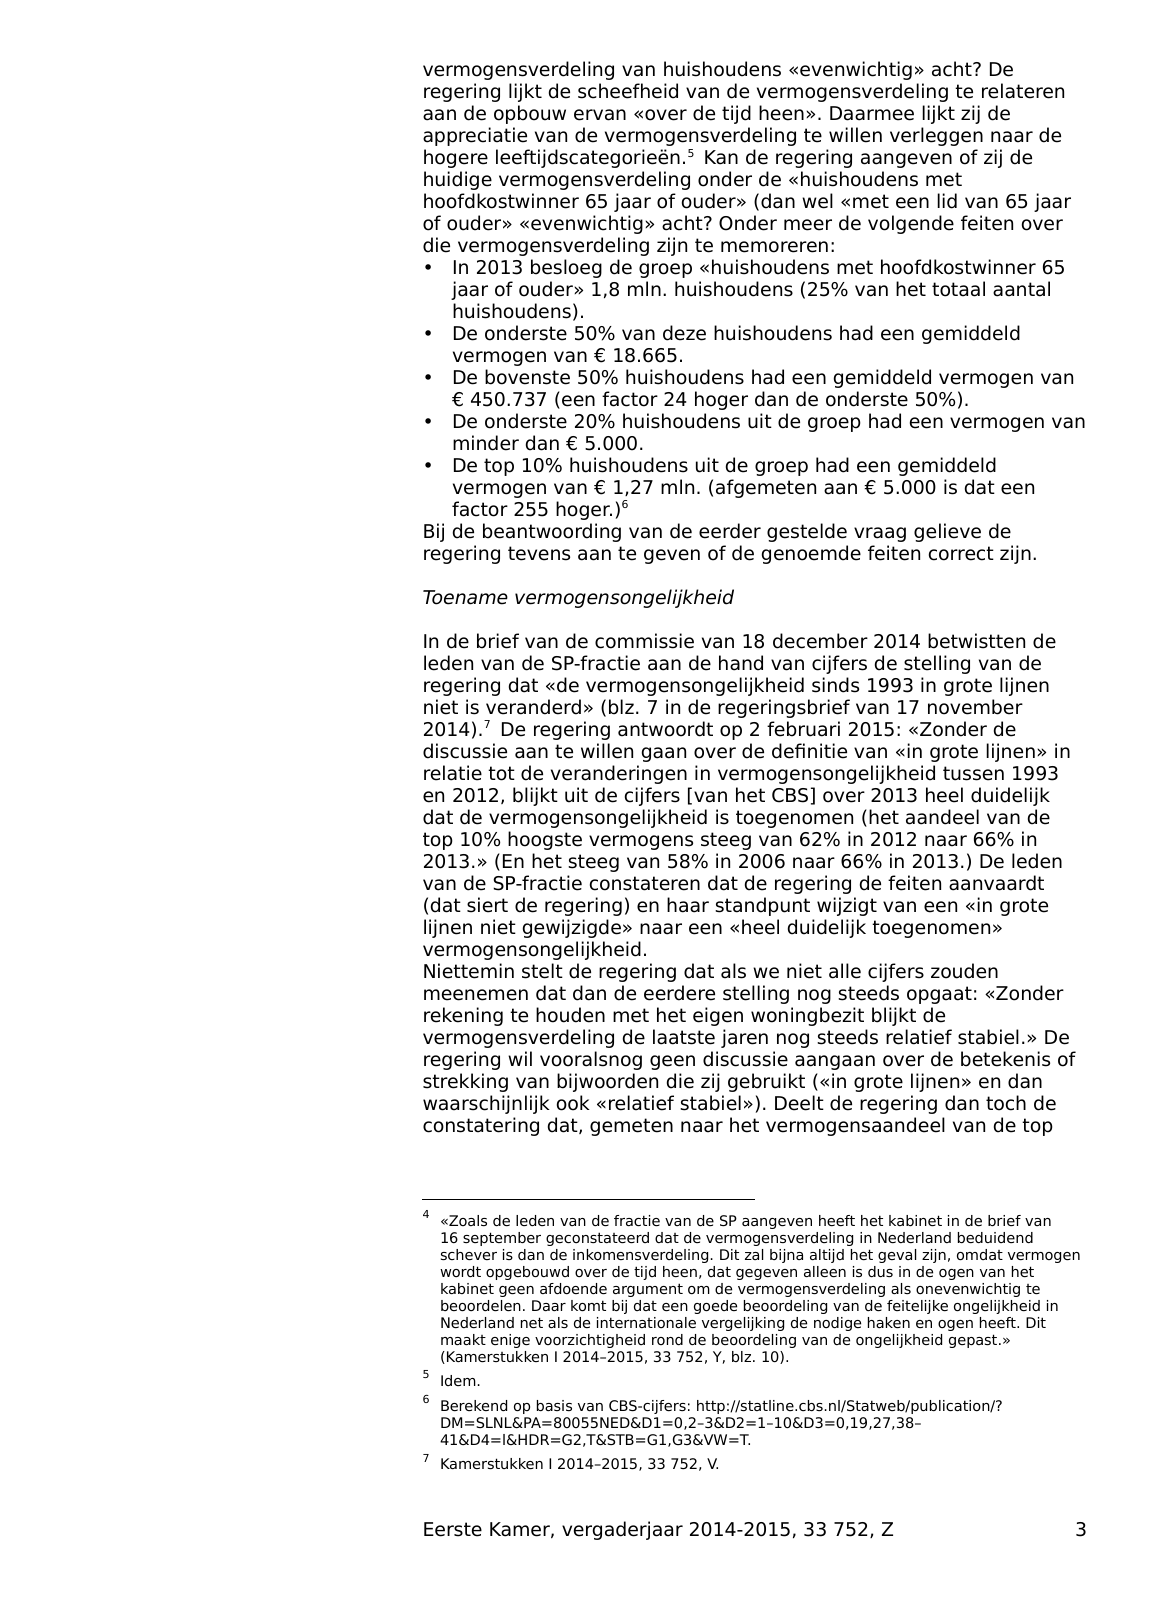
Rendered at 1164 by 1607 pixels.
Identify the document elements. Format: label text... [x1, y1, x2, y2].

text vermogensverdeling van huishoudens «evenwichtig» acht? De regering lijkt de scheefheid van de vermogensverdeling te relateren aan de opbouw ervan «over de tijd heen». Daarmee lijkt zij de appreciatie van de vermogensverdeling te willen verleggen naar de hogere leeftijdscategorieën. Kan de regering aangeven of zij de huidige vermogensverdeling onder de «huishoudens met hoofdkostwinner 65 jaar of ouder» (dan wel «met een lid van 65 jaar of ouder» «evenwichtig» acht? Onder meer de volgende feiten over die vermogensverdeling zijn te memoreren: [422, 59, 1087, 257]
text «Zoals de leden van de fractie van de SP aangeven heeft het kabinet in de brief van 16 september geconstateerd dat de vermogensverdeling in Nederland beduidend schever is dan de inkomensverdeling. Dit zal bijna altijd het geval zijn, omdat vermogen wordt opgebouwd over de tijd heen, dat gegeven alleen is dus in de ogen van het kabinet geen afdoende argument om de vermogensverdeling als onevenwichtig te beoordelen. Daar komt bij dat een goede beoordeling van de feitelijke ongelijkheid in Nederland net als de internationale vergelijking de nodige haken en ogen heeft. Dit maakt enige voorzichtigheid rond de beoordeling van de ongelijkheid gepast.» (Kamerstukken I 2014–2015, 33 752, Y, blz. 10). [422, 1208, 1087, 1366]
text Kamerstukken I 2014–2015, 33 752, V. [422, 1452, 1087, 1474]
text • De top 10% huishoudens uit de groep had een gemiddeld vermogen van € 1,27 mln. (afgemeten aan € 5.000 is dat een factor 255 hoger.) [422, 455, 1087, 521]
text Idem. [422, 1368, 1087, 1391]
text Niettemin stelt de regering dat als we niet alle cijfers zouden meenemen dat dan de eerdere stelling nog steeds opgaat: «Zonder rekening te houden met het eigen woningbezit blijkt de vermogensverdeling de laatste jaren nog steeds relatief stabiel.» De regering wil vooralsnog geen discussie aangaan over de betekenis of strekking van bijwoorden die zij gebruikt («in grote lijnen» en dan waarschijnlijk ook «relatief stabiel»). Deelt de regering dan toch de constatering dat, gemeten naar het vermogensaandeel van de top [422, 961, 1087, 1136]
text Berekend op basis van CBS-cijfers: http://statline.cbs.nl/Statweb/publication/?DM=SLNL&PA=80055NED&D1=0,2–3&D2=1–10&D3=0,19,27,38–41&D4=l&HDR=G2,T&STB=G1,G3&VW=T. [422, 1393, 1087, 1449]
text • De onderste 20% huishoudens uit de groep had een vermogen van minder dan € 5.000. [422, 411, 1087, 455]
text Bij de beantwoording van de eerder gestelde vraag gelieve de regering tevens aan te geven of de genoemde feiten correct zijn. [422, 521, 1087, 564]
text • In 2013 besloeg de groep «huishoudens met hoofdkostwinner 65 jaar of ouder» 1,8 mln. huishoudens (25% van het totaal aantal huishoudens). [422, 257, 1087, 323]
text In de brief van de commissie van 18 december 2014 betwistten de leden van de SP-fractie aan de hand van cijfers de stelling van de regering dat «de vermogensongelijkheid sinds 1993 in grote lijnen niet is veranderd» (blz. 7 in de regeringsbrief van 17 november 2014). De regering antwoordt op 2 februari 2015: «Zonder de discussie aan te willen gaan over de definitie van «in grote lijnen» in relatie tot de veranderingen in vermogensongelijkheid tussen 1993 en 2012, blijkt uit de cijfers [van het CBS] over 2013 heel duidelijk dat de vermogensongelijkheid is toegenomen (het aandeel van de top 10% hoogste vermogens steeg van 62% in 2012 naar 66% in 2013.» (En het steeg van 58% in 2006 naar 66% in 2013.) De leden van de SP-fractie constateren dat de regering de feiten aanvaardt (dat siert de regering) en haar standpunt wijzigt van een «in grote lijnen niet gewijzigde» naar een «heel duidelijk toegenomen» vermogensongelijkheid. [422, 631, 1087, 961]
subtitle Toename vermogensongelijkheid [422, 587, 1087, 609]
text • De bovenste 50% huishoudens had een gemiddeld vermogen van € 450.737 (een factor 24 hoger dan de onderste 50%). [422, 367, 1087, 411]
text • De onderste 50% van deze huishoudens had een gemiddeld vermogen van € 18.665. [422, 323, 1087, 367]
